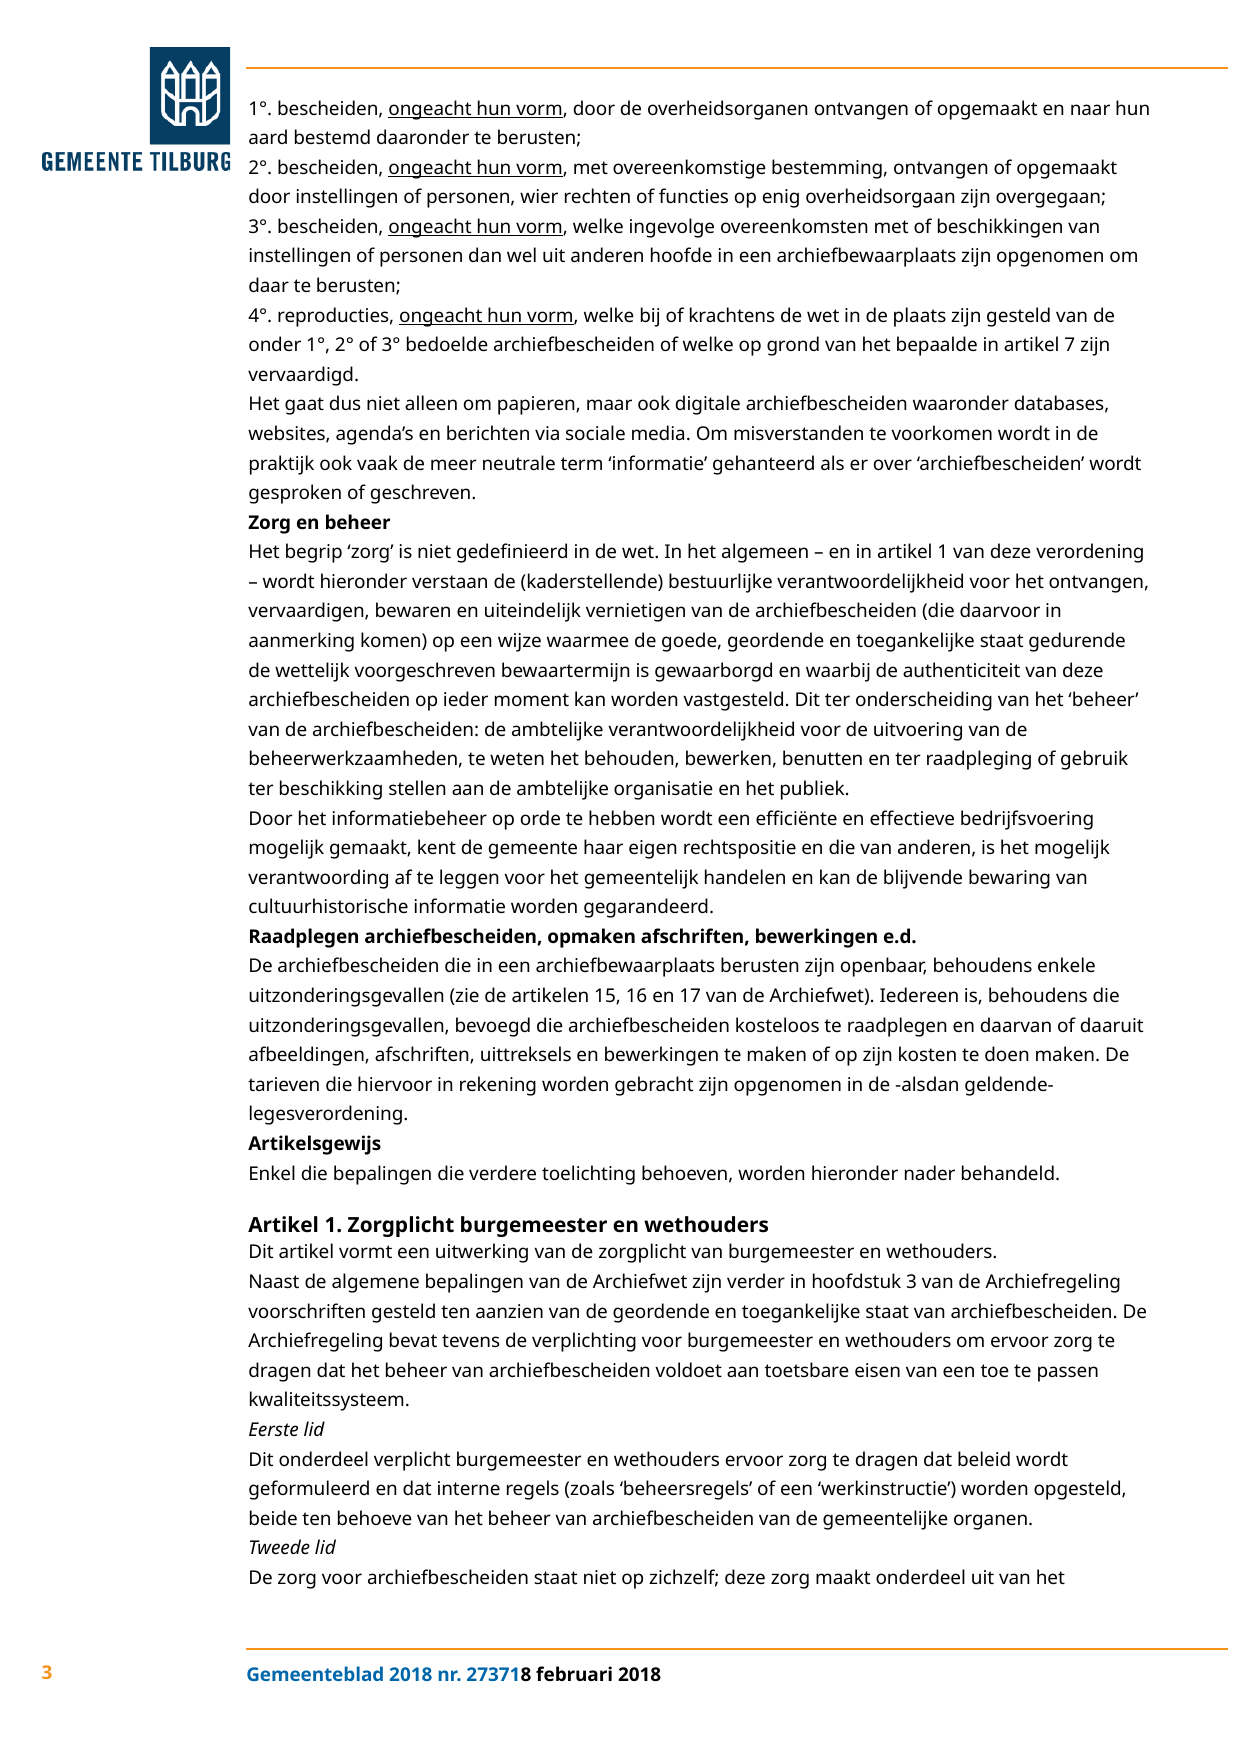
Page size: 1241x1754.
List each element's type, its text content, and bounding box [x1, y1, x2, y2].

text Door het informatiebeheer op orde te hebben wordt een efficiënte en effectieve bedrijfsvoering mogelijk gemaakt, kent de gemeente haar eigen rechtspositie en die van anderen, is het mogelijk verantwoording af te leggen voor het gemeentelijk handelen en kan de blijvende bewaring van cultuurhistorische informatie worden gegarandeerd. [248, 805, 1152, 919]
picture [41, 47, 231, 172]
text Dit onderdeel verplicht burgemeester en wethouders ervoor zorg te dragen dat beleid wordt geformuleerd en dat interne regels (zoals ‘beheersregels’ of een ‘werkinstructie’) worden opgesteld, beide ten behoeve van het beheer van archiefbescheiden van de gemeentelijke organen. [248, 1446, 1152, 1531]
text 3°. bescheiden, ongeacht hun vorm, welke ingevolge overeenkomsten met of beschikkingen van instellingen of personen dan wel uit anderen hoofde in een archiefbewaarplaats zijn opgenomen om daar te berusten; [248, 213, 1152, 298]
text 2°. bescheiden, ongeacht hun vorm, met overeenkomstige bestemming, ontvangen of opgemaakt door instellingen of personen, wier rechten of functies op enig overheidsorgaan zijn overgegaan; [248, 154, 1152, 209]
text Tweede lid [248, 1534, 1152, 1560]
text Eerste lid [248, 1416, 1152, 1442]
text Artikelsgewijs [248, 1130, 1152, 1156]
text Het begrip ‘zorg’ is niet gedefinieerd in de wet. In het algemeen – en in artikel 1 van deze verordening – wordt hieronder verstaan de (kaderstellende) bestuurlijke verantwoordelijkheid voor het ontvangen, vervaardigen, bewaren en uiteindelijk vernietigen van de archiefbescheiden (die daarvoor in aanmerking komen) op een wijze waarmee de goede, geordende en toegankelijke staat gedurende de wettelijk voorgeschreven bewaartermijn is gewaarborgd en waarbij de authenticiteit van deze archiefbescheiden op ieder moment kan worden vastgesteld. Dit ter onderscheiding van het ‘beheer’ van de archiefbescheiden: de ambtelijke verantwoordelijkheid voor de uitvoering van de beheerwerkzaamheden, te weten het behouden, bewerken, benutten en ter raadpleging of gebruik ter beschikking stellen aan de ambtelijke organisatie en het publiek. [248, 538, 1152, 801]
text Naast de algemene bepalingen van de Archiefwet zijn verder in hoofdstuk 3 van de Archiefregeling voorschriften gesteld ten aanzien van de geordende en toegankelijke staat van archiefbescheiden. De Archiefregeling bevat tevens de verplichting voor burgemeester en wethouders om ervoor zorg te dragen dat het beheer van archiefbescheiden voldoet aan toetsbare eisen van een toe te passen kwaliteitssysteem. [248, 1268, 1152, 1412]
text De archiefbescheiden die in een archiefbewaarplaats berusten zijn openbaar, behoudens enkele uitzonderingsgevallen (zie de artikelen 15, 16 en 17 van de Archiefwet). Iedereen is, behoudens die uitzonderingsgevallen, bevoegd die archiefbescheiden kosteloos te raadplegen en daarvan of daaruit afbeeldingen, afschriften, uittreksels en bewerkingen te maken of op zijn kosten te doen maken. De tarieven die hiervoor in rekening worden gebracht zijn opgenomen in de -alsdan geldende- legesverordening. [248, 953, 1152, 1126]
text Artikel 1. Zorgplicht burgemeester en wethouders [248, 1210, 1152, 1239]
text 1°. bescheiden, ongeacht hun vorm, door de overheidsorganen ontvangen of opgemaakt en naar hun aard bestemd daaronder te berusten; [248, 95, 1152, 150]
text Enkel die bepalingen die verdere toelichting behoeven, worden hieronder nader behandeld. [248, 1160, 1152, 1186]
text De zorg voor archiefbescheiden staat niet op zichzelf; deze zorg maakt onderdeel uit van het [248, 1564, 1152, 1590]
text Zorg en beheer [248, 509, 1152, 535]
text Het gaat dus niet alleen om papieren, maar ook digitale archiefbescheiden waaronder databases, websites, agenda’s en berichten via sociale media. Om misverstanden te voorkomen wordt in de praktijk ook vaak de meer neutrale term ‘informatie’ gehanteerd als er over ‘archiefbescheiden’ wordt gesproken of geschreven. [248, 391, 1152, 505]
text Raadplegen archiefbescheiden, opmaken afschriften, bewerkingen e.d. [248, 923, 1152, 949]
text 4°. reproducties, ongeacht hun vorm, welke bij of krachtens de wet in de plaats zijn gesteld van de onder 1°, 2° of 3° bedoelde archiefbescheiden of welke op grond van het bepaalde in artikel 7 zijn vervaardigd. [248, 302, 1152, 387]
text Dit artikel vormt een uitwerking van de zorgplicht van burgemeester en wethouders. [248, 1239, 1152, 1264]
